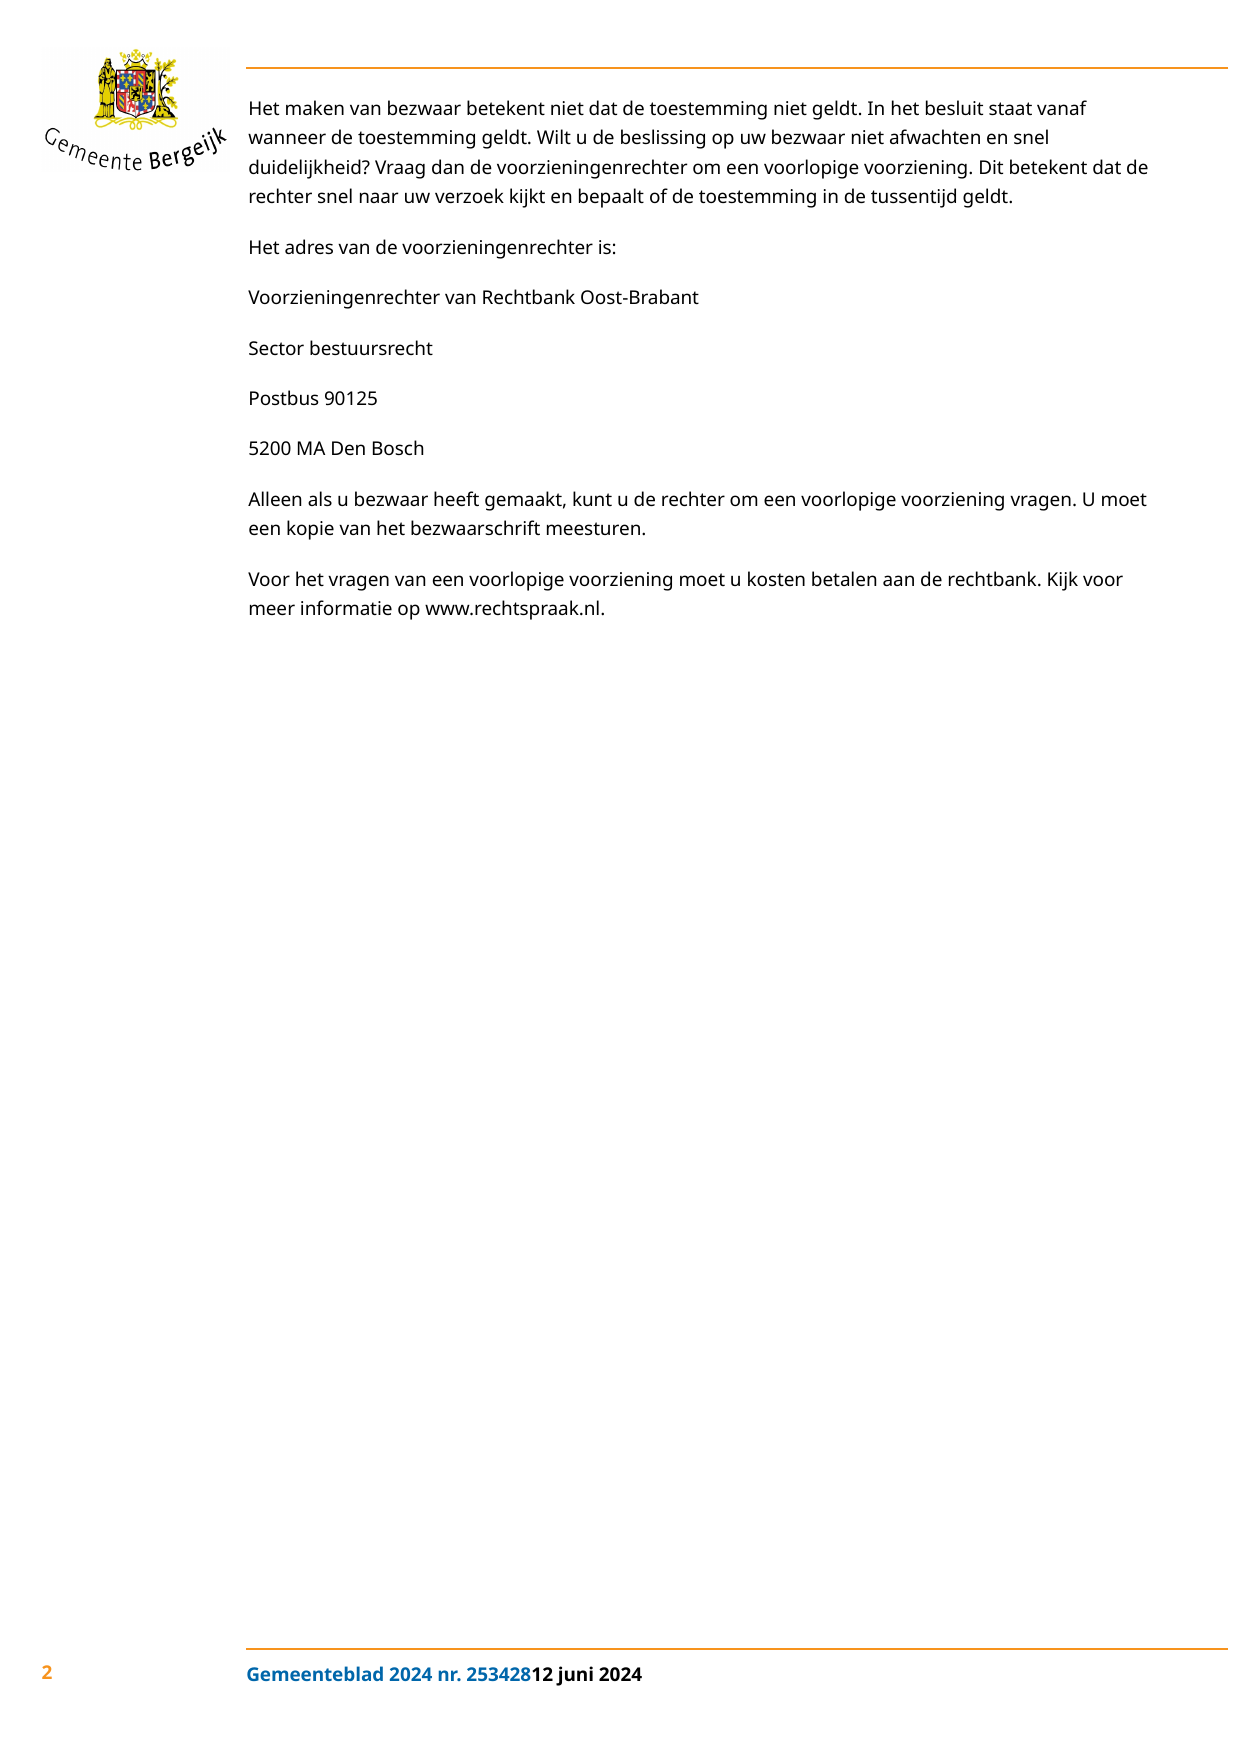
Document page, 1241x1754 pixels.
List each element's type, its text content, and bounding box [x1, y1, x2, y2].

text Voor het vragen van een voorlopige voorziening moet u kosten betalen aan de rechtbank. Kijk voor meer informatie op www.rechtspraak.nl. [248, 566, 1152, 621]
text Voorzieningenrechter van Rechtbank Oost-Brabant [248, 284, 1152, 310]
text Postbus 90125 [248, 385, 1152, 411]
picture [41, 47, 231, 172]
text 5200 MA Den Bosch [248, 436, 1152, 461]
text Sector bestuursrecht [248, 335, 1152, 361]
text Het adres van de voorzieningenrechter is: [248, 234, 1152, 260]
text Alleen als u bezwaar heeft gemaakt, kunt u de rechter om een voorlopige voorziening vragen. U moet een kopie van het bezwaarschrift meesturen. [248, 486, 1152, 541]
text Het maken van bezwaar betekent niet dat de toestemming niet geldt. In het besluit staat vanaf wanneer de toestemming geldt. Wilt u de beslissing op uw bezwaar niet afwachten en snel duidelijkheid? Vraag dan de voorzieningenrechter om een voorlopige voorziening. Dit betekent dat de rechter snel naar uw verzoek kijkt en bepaalt of de toestemming in de tussentijd geldt. [248, 95, 1152, 209]
